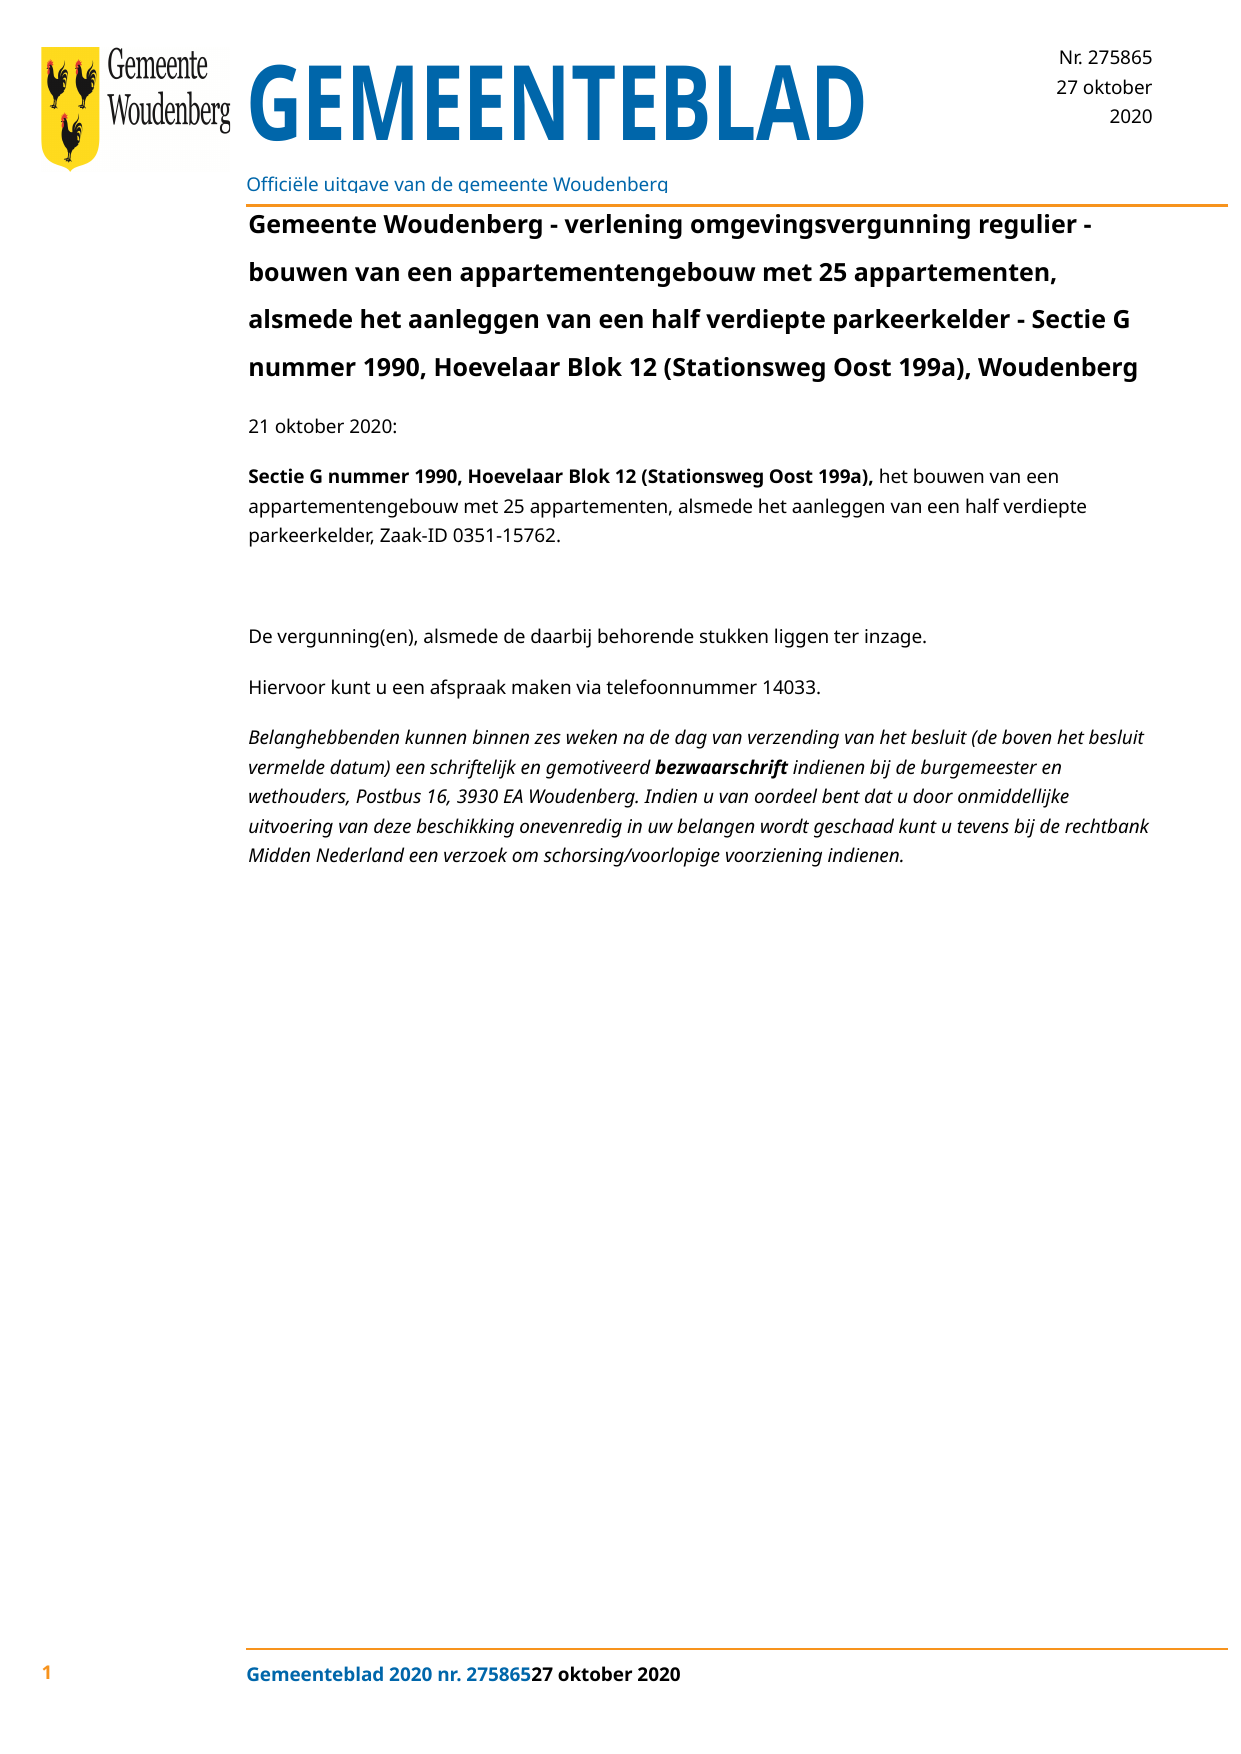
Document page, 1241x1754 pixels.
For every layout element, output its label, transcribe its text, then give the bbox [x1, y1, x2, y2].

text Sectie G nummer 1990, Hoevelaar Blok 12 (Stationsweg Oost 199a), het bouwen van een appartementengebouw met 25 appartementen, alsmede het aanleggen van een half verdiepte parkeerkelder, Zaak-ID 0351-15762. [248, 463, 1152, 548]
picture [41, 47, 231, 172]
text De vergunning(en), alsmede de daarbij behorende stukken liggen ter inzage. [248, 623, 1152, 649]
text Belanghebbenden kunnen binnen zes weken na de dag van verzending van het besluit (de boven het besluit vermelde datum) een schriftelijk en gemotiveerd bezwaarschrift indienen bij de burgemeester en wethouders, Postbus 16, 3930 EA Woudenberg. Indien u van oordeel bent dat u door onmiddellijke uitvoering van deze beschikking onevenredig in uw belangen wordt geschaad kunt u tevens bij de rechtbank Midden Nederland een verzoek om schorsing/voorlopige voorziening indienen. [248, 724, 1152, 868]
text Hiervoor kunt u een afspraak maken via telefoonnummer 14033. [248, 674, 1152, 700]
text Gemeente Woudenberg - verlening omgevingsvergunning regulier - bouwen van een appartementengebouw met 25 appartementen, alsmede het aanleggen van een half verdiepte parkeerkelder - Sectie G nummer 1990, Hoevelaar Blok 12 (Stationsweg Oost 199a), Woudenberg [248, 207, 1152, 384]
text 21 oktober 2020: [248, 413, 1152, 439]
